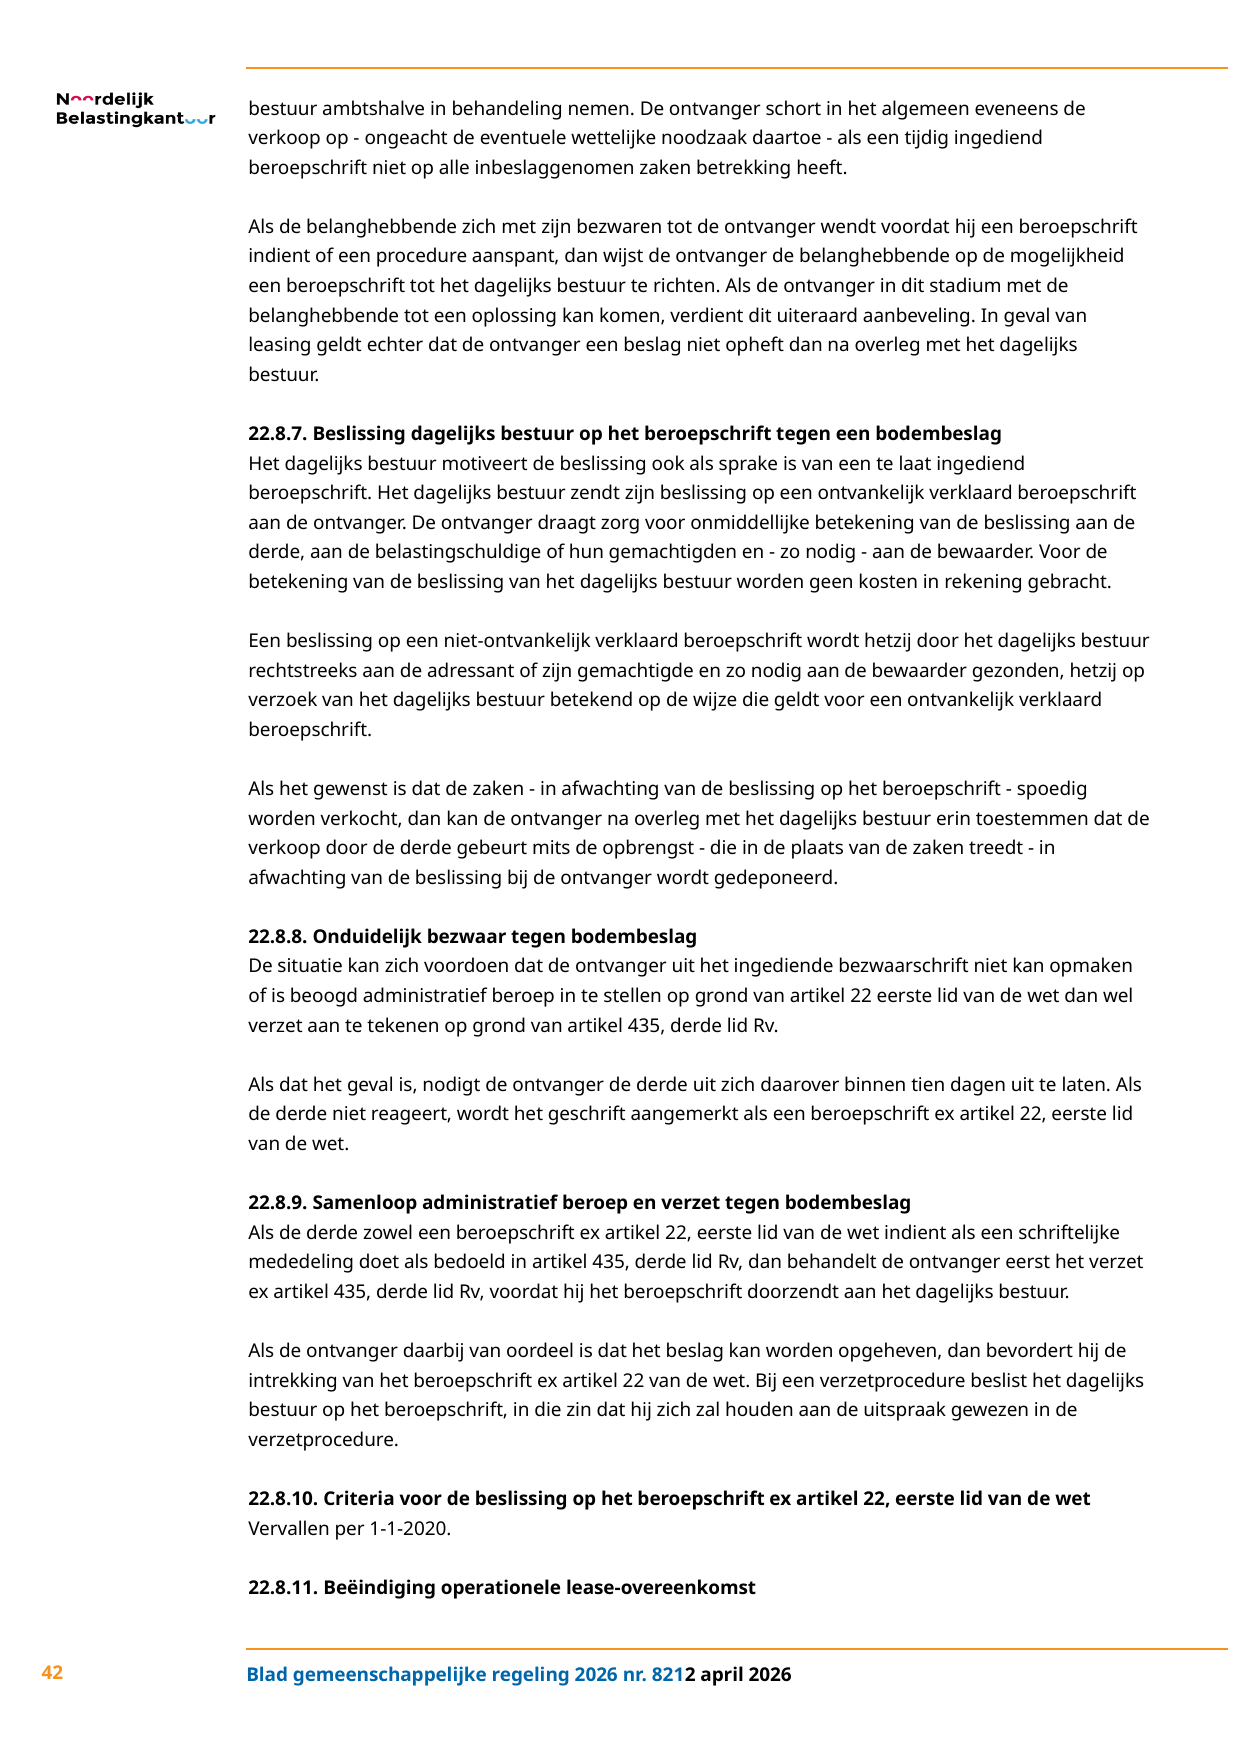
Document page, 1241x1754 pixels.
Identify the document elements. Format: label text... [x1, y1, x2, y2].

text Vervallen per 1-1-2020. [248, 1515, 1152, 1541]
text Een beslissing op een niet-ontvankelijk verklaard beroepschrift wordt hetzij door het dagelijks bestuur rechtstreeks aan de adressant of zijn gemachtigde en zo nodig aan de bewaarder gezonden, hetzij op verzoek van het dagelijks bestuur betekend op de wijze die geldt voor een ontvankelijk verklaard beroepschrift. [248, 627, 1152, 742]
text 22.8.8. Onduidelijk bezwaar tegen bodembeslag [248, 923, 1152, 949]
picture [41, 47, 231, 172]
text Als dat het geval is, nodigt de ontvanger de derde uit zich daarover binnen tien dagen uit te laten. Als de derde niet reageert, wordt het geschrift aangemerkt als een beroepschrift ex artikel 22, eerste lid van de wet. [248, 1071, 1152, 1156]
text Als de ontvanger daarbij van oordeel is dat het beslag kan worden opgeheven, dan bevordert hij de intrekking van het beroepschrift ex artikel 22 van de wet. Bij een verzetprocedure beslist het dagelijks bestuur op het beroepschrift, in die zin dat hij zich zal houden aan de uitspraak gewezen in de verzetprocedure. [248, 1337, 1152, 1452]
text 22.8.7. Beslissing dagelijks bestuur op het beroepschrift tegen een bodembeslag [248, 420, 1152, 446]
text Als het gewenst is dat de zaken - in afwachting van de beslissing op het beroepschrift - spoedig worden verkocht, dan kan de ontvanger na overleg met het dagelijks bestuur erin toestemmen dat de verkoop door de derde gebeurt mits de opbrengst - die in de plaats van de zaken treedt - in afwachting van de beslissing bij de ontvanger wordt gedeponeerd. [248, 775, 1152, 890]
text 22.8.9. Samenloop administratief beroep en verzet tegen bodembeslag [248, 1189, 1152, 1215]
text Als de derde zowel een beroepschrift ex artikel 22, eerste lid van de wet indient als een schriftelijke mededeling doet als bedoeld in artikel 435, derde lid Rv, dan behandelt de ontvanger eerst het verzet ex artikel 435, derde lid Rv, voordat hij het beroepschrift doorzendt aan het dagelijks bestuur. [248, 1219, 1152, 1304]
text 22.8.10. Criteria voor de beslissing op het beroepschrift ex artikel 22, eerste lid van de wet [248, 1485, 1152, 1511]
text bestuur ambtshalve in behandeling nemen. De ontvanger schort in het algemeen eveneens de verkoop op - ongeacht de eventuele wettelijke noodzaak daartoe - als een tijdig ingediend beroepschrift niet op alle inbeslaggenomen zaken betrekking heeft. [248, 95, 1152, 180]
text 22.8.11. Beëindiging operationele lease-overeenkomst [248, 1574, 1152, 1600]
text Het dagelijks bestuur motiveert de beslissing ook als sprake is van een te laat ingediend beroepschrift. Het dagelijks bestuur zendt zijn beslissing op een ontvankelijk verklaard beroepschrift aan de ontvanger. De ontvanger draagt zorg voor onmiddellijke betekening van de beslissing aan de derde, aan de belastingschuldige of hun gemachtigden en - zo nodig - aan de bewaarder. Voor de betekening van de beslissing van het dagelijks bestuur worden geen kosten in rekening gebracht. [248, 450, 1152, 594]
text De situatie kan zich voordoen dat de ontvanger uit het ingediende bezwaarschrift niet kan opmaken of is beoogd administratief beroep in te stellen op grond van artikel 22 eerste lid van de wet dan wel verzet aan te tekenen op grond van artikel 435, derde lid Rv. [248, 953, 1152, 1038]
text Als de belanghebbende zich met zijn bezwaren tot de ontvanger wendt voordat hij een beroepschrift indient of een procedure aanspant, dan wijst de ontvanger de belanghebbende op de mogelijkheid een beroepschrift tot het dagelijks bestuur te richten. Als de ontvanger in dit stadium met de belanghebbende tot een oplossing kan komen, verdient dit uiteraard aanbeveling. In geval van leasing geldt echter dat de ontvanger een beslag niet opheft dan na overleg met het dagelijks bestuur. [248, 213, 1152, 387]
